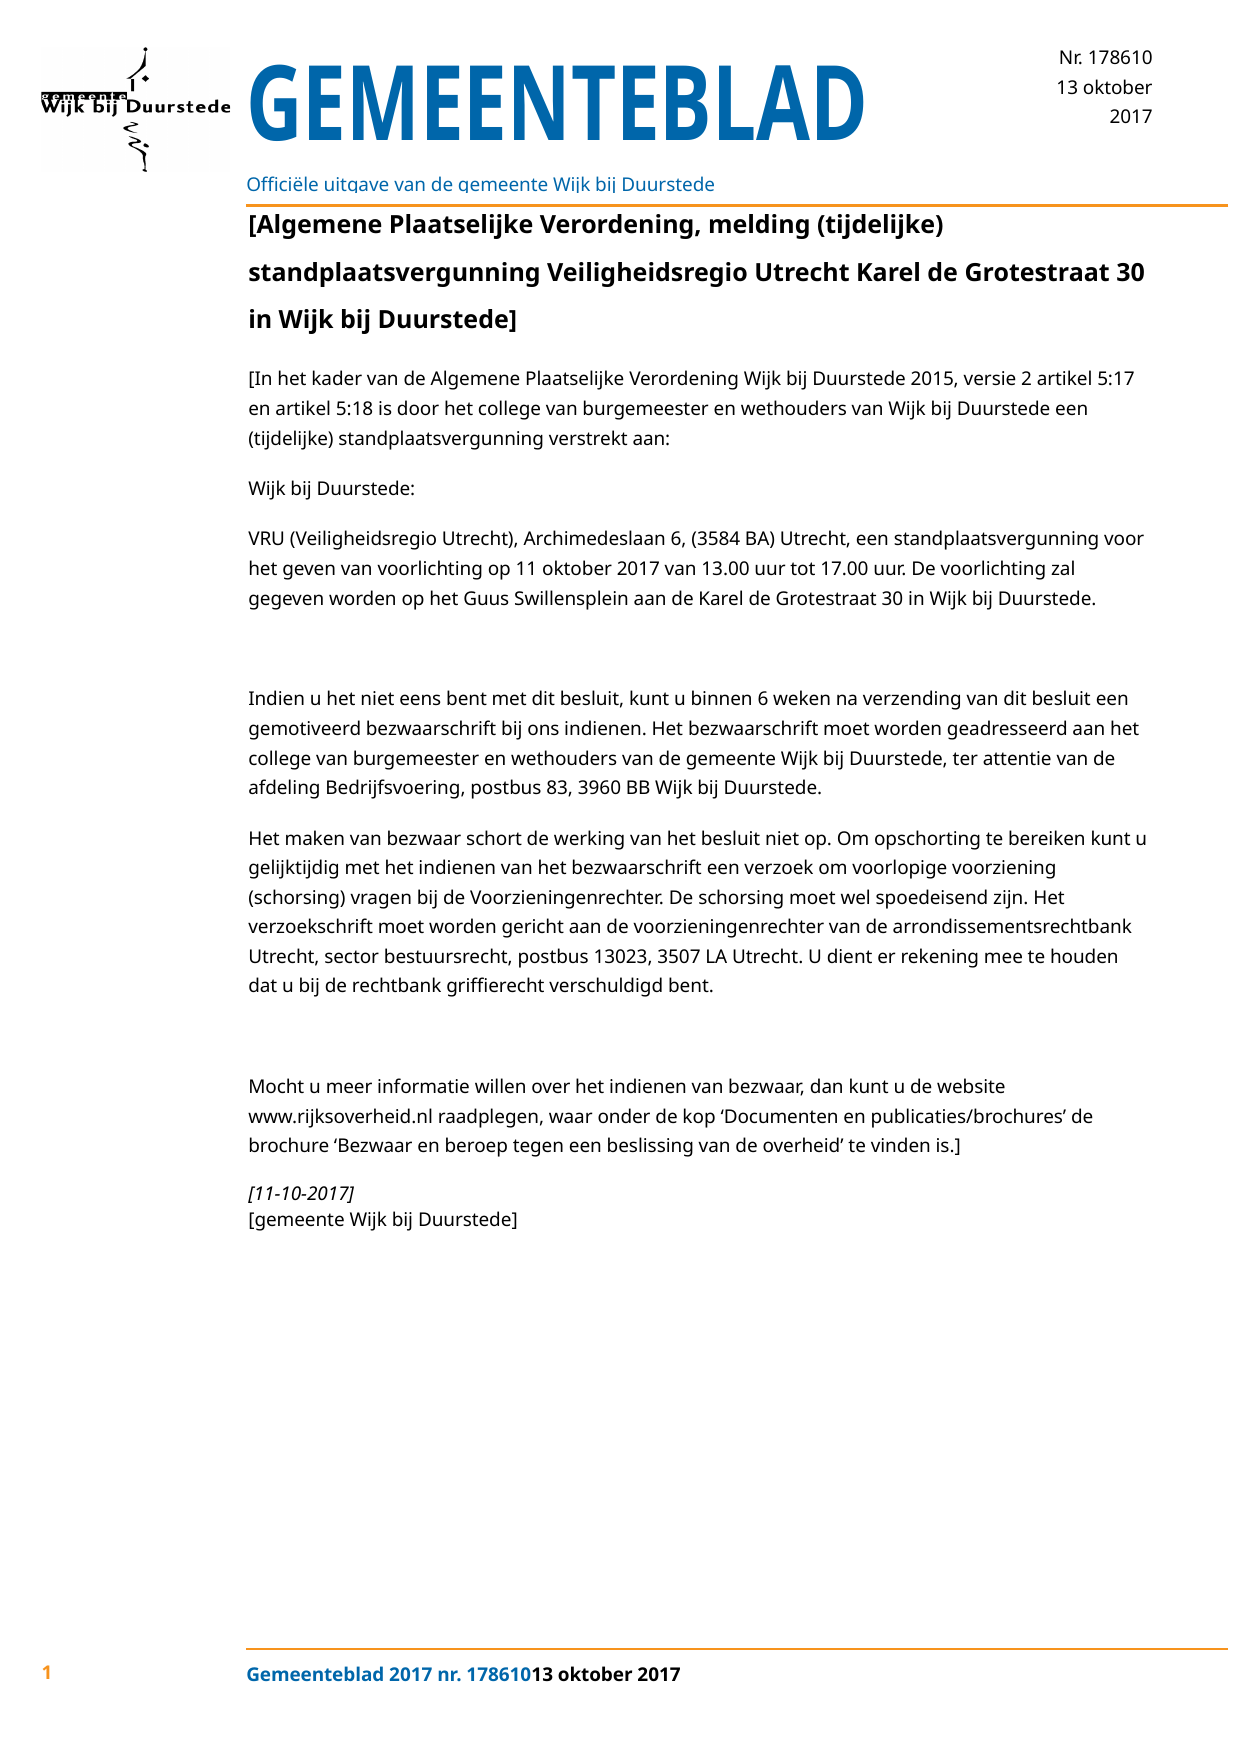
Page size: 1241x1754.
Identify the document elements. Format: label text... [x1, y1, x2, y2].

text [Algemene Plaatselijke Verordening, melding (tijdelijke) standplaatsvergunning Veiligheidsregio Utrecht Karel de Grotestraat 30 in Wijk bij Duurstede] [248, 207, 1152, 336]
text Indien u het niet eens bent met dit besluit, kunt u binnen 6 weken na verzending van dit besluit een gemotiveerd bezwaarschrift bij ons indienen. Het bezwaarschrift moet worden geadresseerd aan het college van burgemeester en wethouders van de gemeente Wijk bij Duurstede, ter attentie van de afdeling Bedrijfsvoering, postbus 83, 3960 BB Wijk bij Duurstede. [248, 686, 1152, 800]
text [In het kader van de Algemene Plaatselijke Verordening Wijk bij Duurstede 2015, versie 2 artikel 5:17 en artikel 5:18 is door het college van burgemeester en wethouders van Wijk bij Duurstede een (tijdelijke) standplaatsvergunning verstrekt aan: [248, 366, 1152, 450]
text Wijk bij Duurstede: [248, 475, 1152, 501]
text [11-10-2017] [248, 1180, 1152, 1206]
text [gemeente Wijk bij Duurstede] [248, 1206, 1152, 1232]
text Het maken van bezwaar schort de werking van het besluit niet op. Om opschorting te bereiken kunt u gelijktijdig met het indienen van het bezwaarschrift een verzoek om voorlopige voorziening (schorsing) vragen bij de Voorzieningenrechter. De schorsing moet wel spoedeisend zijn. Het verzoekschrift moet worden gericht aan de voorzieningenrechter van de arrondissementsrechtbank Utrecht, sector bestuursrecht, postbus 13023, 3507 LA Utrecht. U dient er rekening mee te houden dat u bij de rechtbank griffierecht verschuldigd bent. [248, 825, 1152, 998]
picture [41, 47, 231, 172]
text Mocht u meer informatie willen over het indienen van bezwaar, dan kunt u de website www.rijksoverheid.nl raadplegen, waar onder de kop ‘Documenten en publicaties/brochures’ de brochure ‘Bezwaar en beroep tegen een beslissing van de overheid’ te vinden is.] [248, 1073, 1152, 1158]
text VRU (Veiligheidsregio Utrecht), Archimedeslaan 6, (3584 BA) Utrecht, een standplaatsvergunning voor het geven van voorlichting op 11 oktober 2017 van 13.00 uur tot 17.00 uur. De voorlichting zal gegeven worden op het Guus Swillensplein aan de Karel de Grotestraat 30 in Wijk bij Duurstede. [248, 526, 1152, 610]
